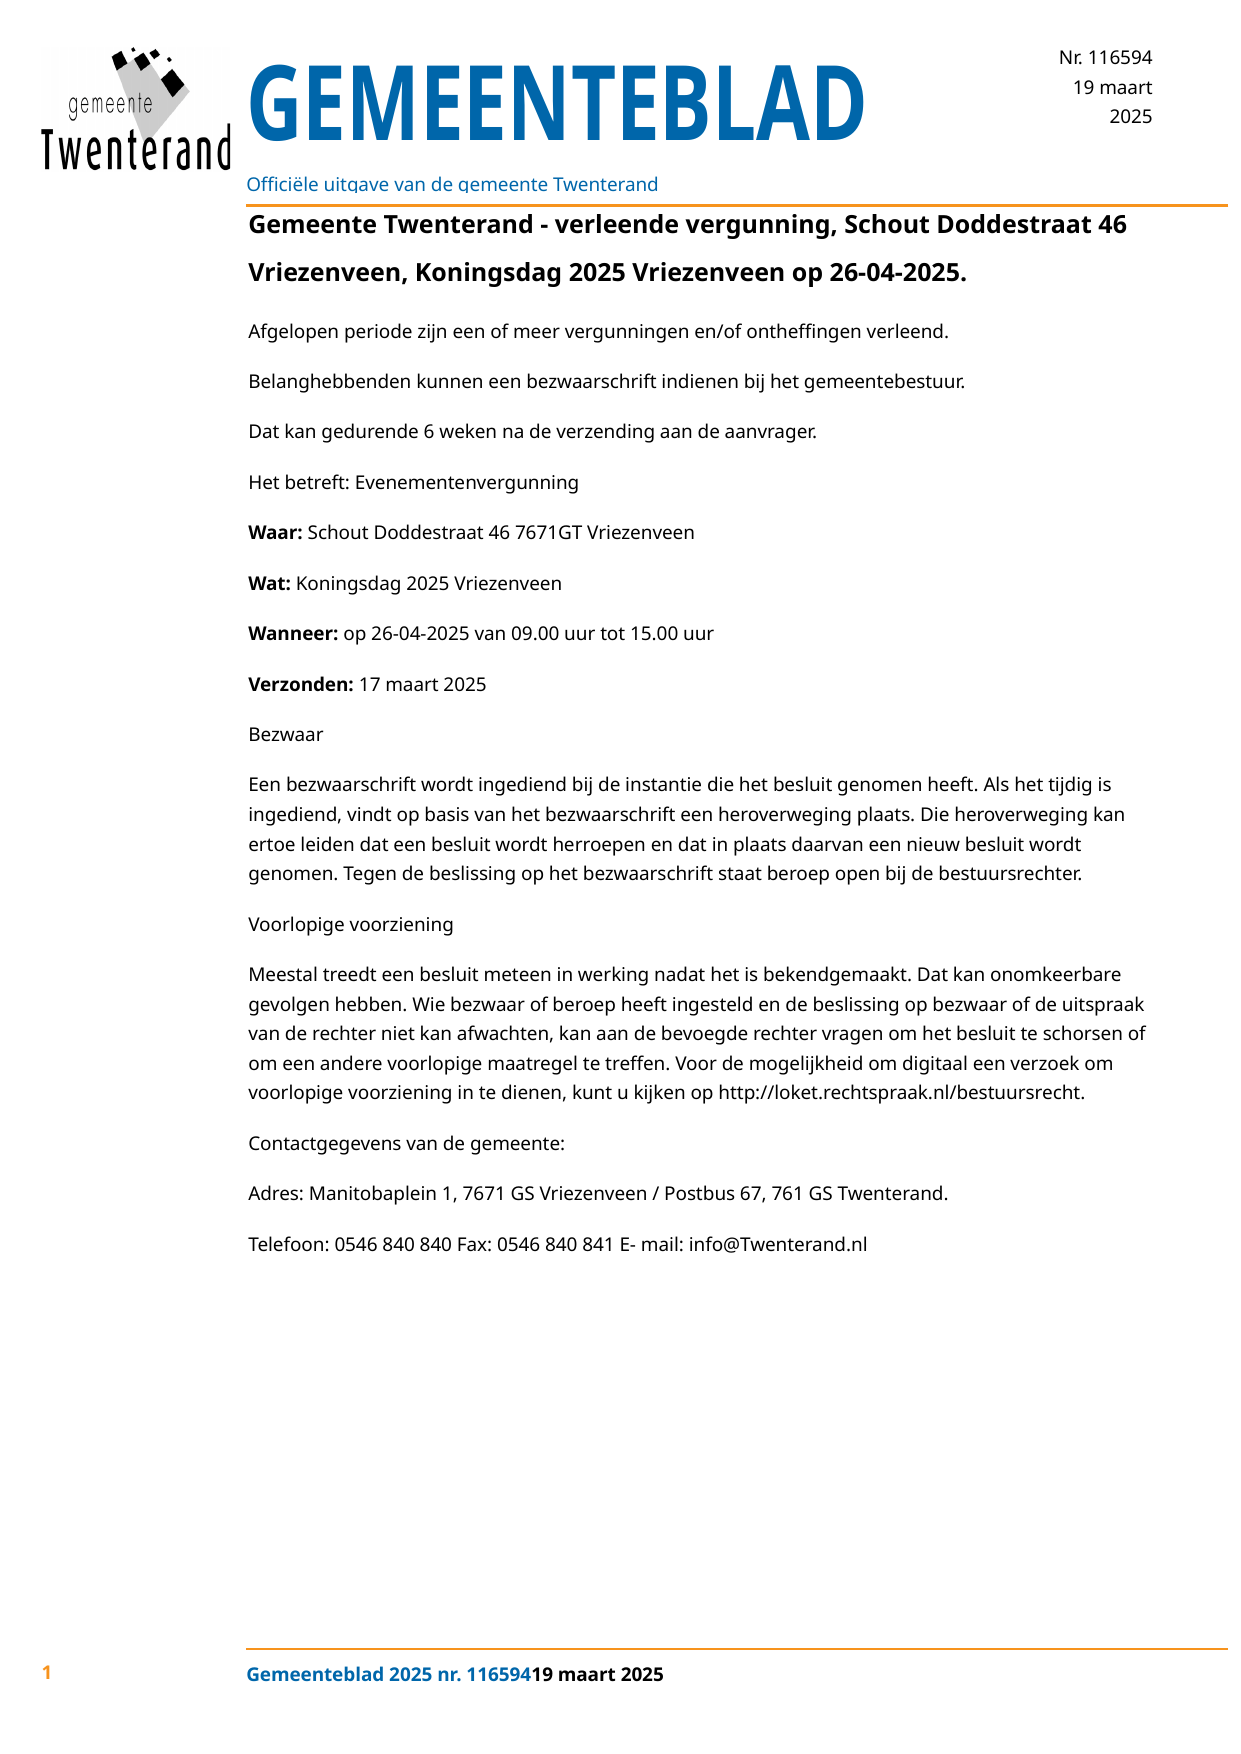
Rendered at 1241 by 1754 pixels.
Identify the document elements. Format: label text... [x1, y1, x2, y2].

text Wanneer: op 26-04-2025 van 09.00 uur tot 15.00 uur [248, 620, 1152, 646]
text Wat: Koningsdag 2025 Vriezenveen [248, 570, 1152, 596]
picture [41, 47, 231, 172]
text Adres: Manitobaplein 1, 7671 GS Vriezenveen / Postbus 67, 761 GS Twenterand. [248, 1180, 1152, 1206]
text Telefoon: 0546 840 840 Fax: 0546 840 841 E- mail: info@Twenterand.nl [248, 1231, 1152, 1257]
text Een bezwaarschrift wordt ingediend bij de instantie die het besluit genomen heeft. Als het tijdig is ingediend, vindt op basis van het bezwaarschrift een heroverweging plaats. Die heroverweging kan ertoe leiden dat een besluit wordt herroepen en dat in plaats daarvan een nieuw besluit wordt genomen. Tegen de beslissing op het bezwaarschrift staat beroep open bij de bestuursrechter. [248, 772, 1152, 886]
text Dat kan gedurende 6 weken na de verzending aan de aanvrager. [248, 419, 1152, 444]
text Meestal treedt een besluit meteen in werking nadat het is bekendgemaakt. Dat kan onomkeerbare gevolgen hebben. Wie bezwaar of beroep heeft ingesteld en de beslissing op bezwaar of de uitspraak van de rechter niet kan afwachten, kan aan de bevoegde rechter vragen om het besluit te schorsen of om een andere voorlopige maatregel te treffen. Voor de mogelijkheid om digitaal een verzoek om voorlopige voorziening in te dienen, kunt u kijken op http://loket.rechtspraak.nl/bestuursrecht. [248, 961, 1152, 1105]
text Gemeente Twenterand - verleende vergunning, Schout Doddestraat 46 Vriezenveen, Koningsdag 2025 Vriezenveen op 26-04-2025. [248, 207, 1152, 288]
text Waar: Schout Doddestraat 46 7671GT Vriezenveen [248, 519, 1152, 545]
text Belanghebbenden kunnen een bezwaarschrift indienen bij het gemeentebestuur. [248, 368, 1152, 394]
text Bezwaar [248, 721, 1152, 747]
text Contactgegevens van de gemeente: [248, 1130, 1152, 1156]
text Voorlopige voorziening [248, 911, 1152, 937]
text Afgelopen periode zijn een of meer vergunningen en/of ontheffingen verleend. [248, 318, 1152, 344]
text Verzonden: 17 maart 2025 [248, 671, 1152, 697]
text Het betreft: Evenementenvergunning [248, 469, 1152, 495]
